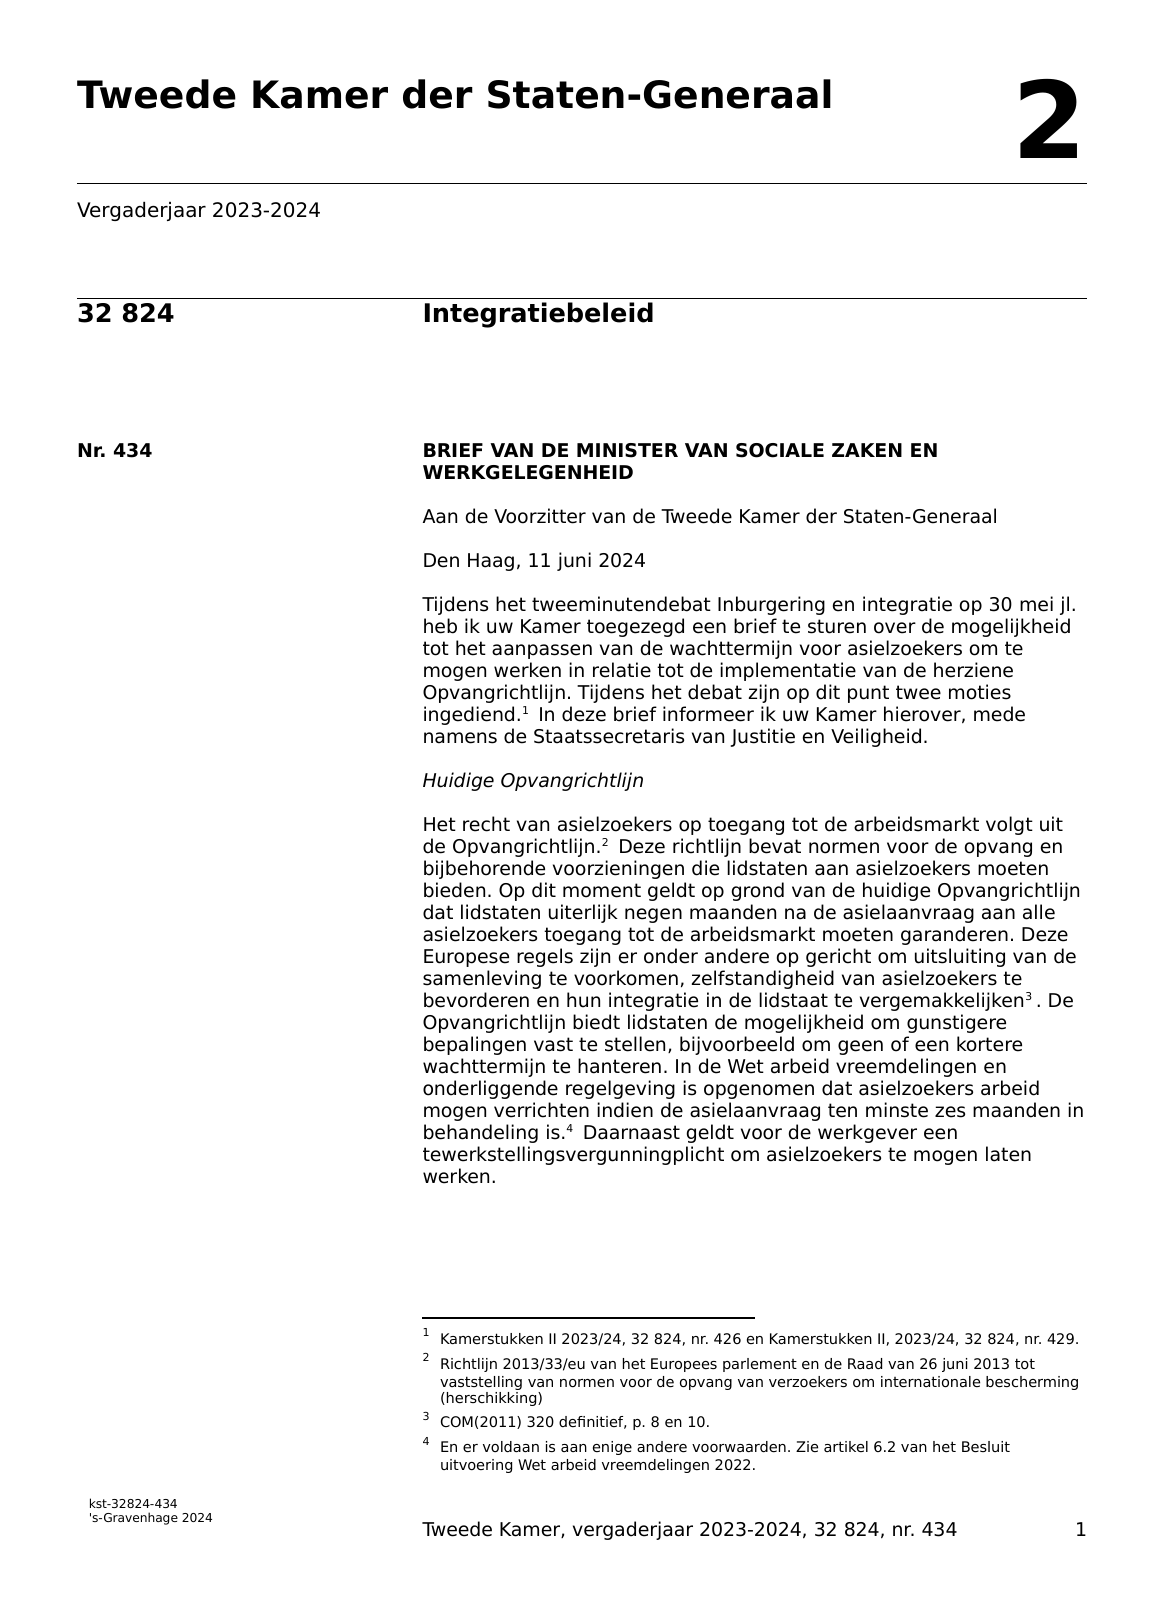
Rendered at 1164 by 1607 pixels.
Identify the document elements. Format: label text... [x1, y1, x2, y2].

subtitle Nr. 434 BRIEF VAN DE MINISTER VAN SOCIALE ZAKEN EN WERKGELEGENHEID [77, 440, 1087, 484]
text En er voldaan is aan enige andere voorwaarden. Zie artikel 6.2 van het Besluit uitvoering Wet arbeid vreemdelingen 2022. [422, 1435, 1087, 1474]
text 's-Gravenhage 2024 [88, 1511, 323, 1525]
text Tijdens het tweeminutendebat Inburgering en integratie op 30 mei jl. heb ik uw Kamer toegezegd een brief te sturen over de mogelijkheid tot het aanpassen van de wachttermijn voor asielzoekers om te mogen werken in relatie tot de implementatie van de herziene Opvangrichtlijn. Tijdens het debat zijn op dit punt twee moties ingediend. In deze brief informeer ik uw Kamer hierover, mede namens de Staatssecretaris van Justitie en Veiligheid. [422, 594, 1087, 748]
text Het recht van asielzoekers op toegang tot de arbeidsmarkt volgt uit de Opvangrichtlijn. Deze richtlijn bevat normen voor de opvang en bijbehorende voorzieningen die lidstaten aan asielzoekers moeten bieden. Op dit moment geldt op grond van de huidige Opvangrichtlijn dat lidstaten uiterlijk negen maanden na de asielaanvraag aan alle asielzoekers toegang tot de arbeidsmarkt moeten garanderen. Deze Europese regels zijn er onder andere op gericht om uitsluiting van de samenleving te voorkomen, zelfstandigheid van asielzoekers te bevorderen en hun integratie in de lidstaat te vergemakkelijken. De Opvangrichtlijn biedt lidstaten de mogelijkheid om gunstigere bepalingen vast te stellen, bijvoorbeeld om geen of een kortere wachttermijn te hanteren. In de Wet arbeid vreemdelingen en onderliggende regelgeving is opgenomen dat asielzoekers arbeid mogen verrichten indien de asielaanvraag ten minste zes maanden in behandeling is. Daarnaast geldt voor de werkgever een tewerkstellingsvergunningplicht om asielzoekers te mogen laten werken. [422, 814, 1087, 1188]
text Aan de Voorzitter van de Tweede Kamer der Staten-Generaal [422, 506, 1087, 528]
subtitle 32 824 Integratiebeleid [77, 299, 1087, 329]
text Den Haag, 11 juni 2024 [422, 550, 1087, 572]
subtitle Huidige Opvangrichtlijn [422, 770, 1087, 792]
table_cell Vergaderjaar 2023-2024 [77, 184, 1087, 298]
table_header 2 [886, 59, 1087, 183]
table_header Tweede Kamer der Staten-Generaal [77, 59, 886, 183]
text Richtlijn 2013/33/eu van het Europees parlement en de Raad van 26 juni 2013 tot vaststelling van normen voor de opvang van verzoekers om internationale bescherming (herschikking) [422, 1352, 1087, 1407]
text Kamerstukken II 2023/24, 32 824, nr. 426 en Kamerstukken II, 2023/24, 32 824, nr. 429. [422, 1327, 1087, 1349]
text COM(2011) 320 definitief, p. 8 en 10. [422, 1410, 1087, 1432]
text kst-32824-434 [88, 1497, 323, 1511]
